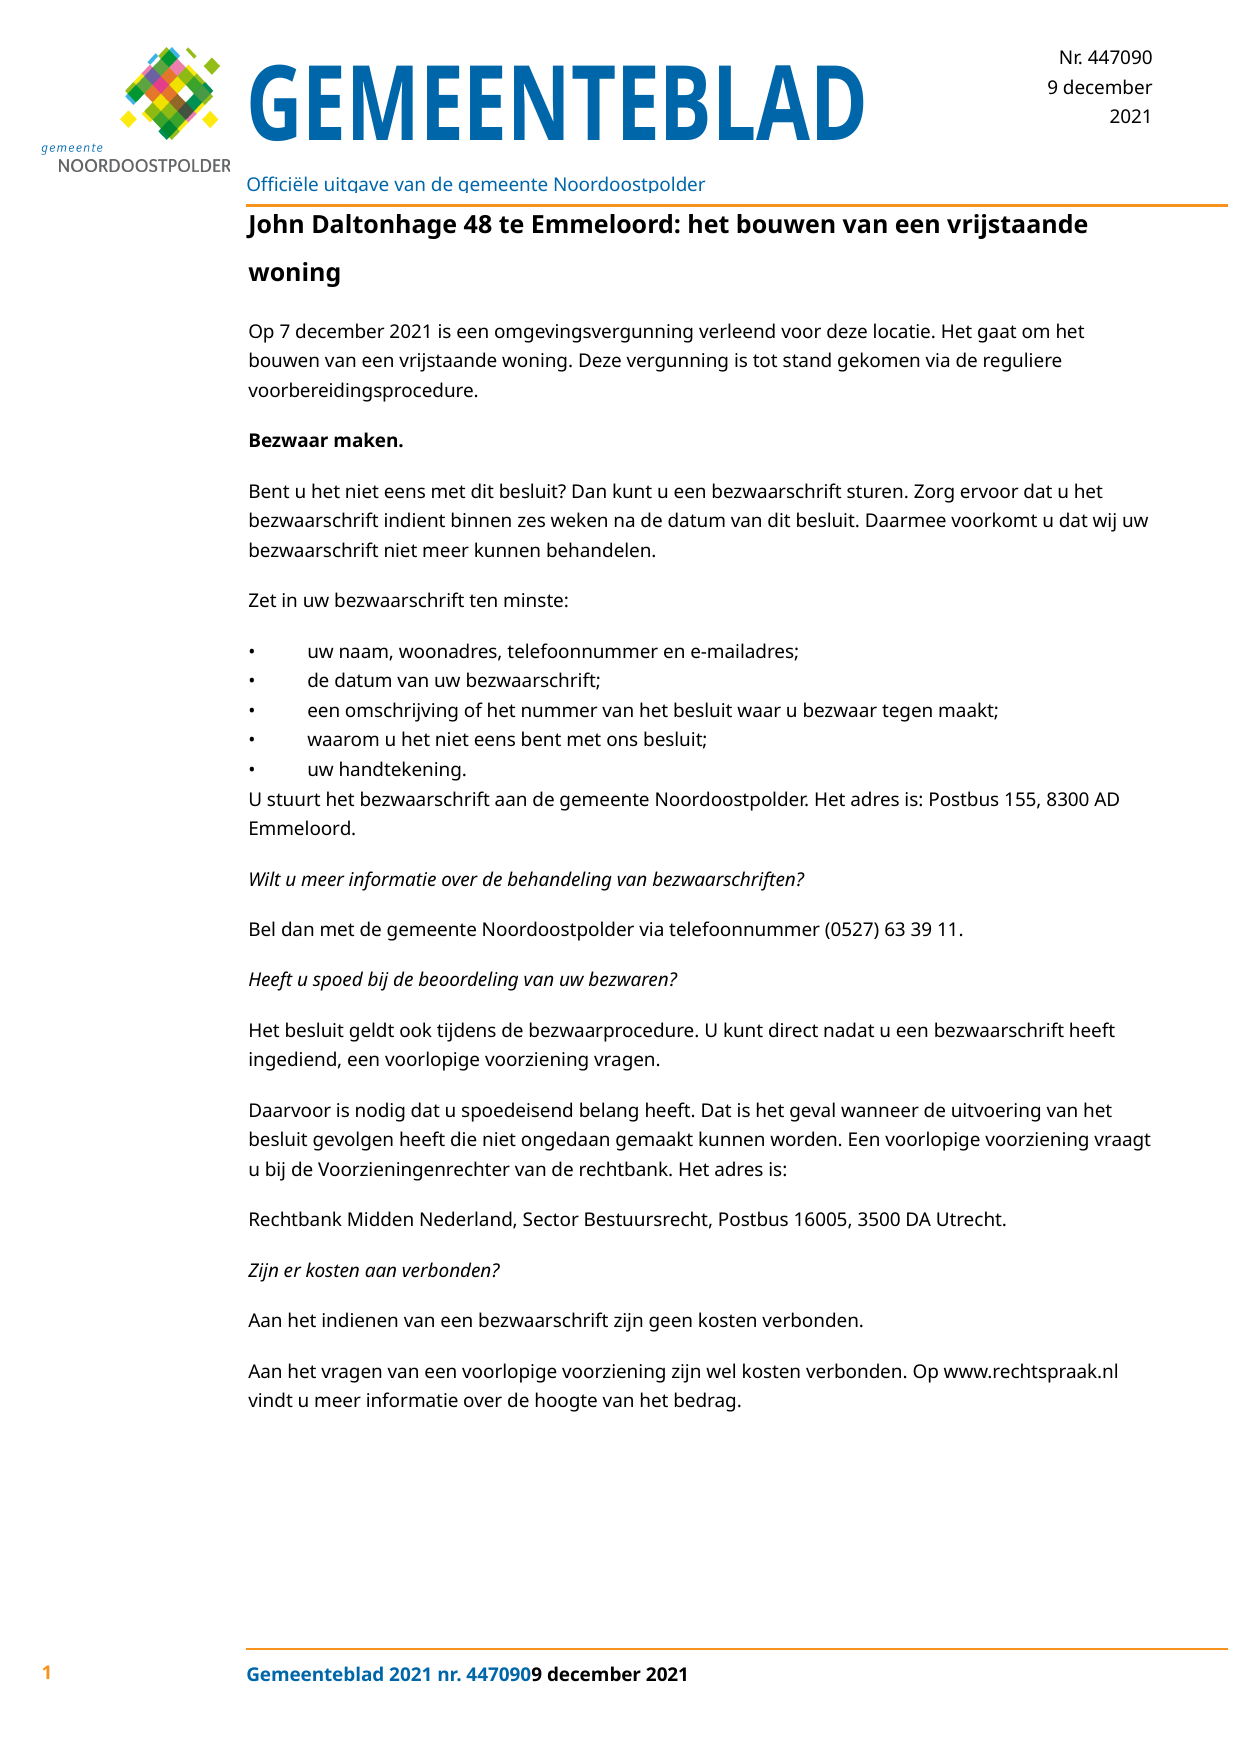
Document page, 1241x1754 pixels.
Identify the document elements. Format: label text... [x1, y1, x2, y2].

text Zet in uw bezwaarschrift ten minste: [248, 587, 1152, 613]
list een omschrijving of het nummer van het besluit waar u bezwaar tegen maakt; [248, 697, 1152, 723]
list uw handtekening. [248, 756, 1152, 782]
text Bezwaar maken. [248, 427, 1152, 453]
text Rechtbank Midden Nederland, Sector Bestuursrecht, Postbus 16005, 3500 DA Utrecht. [248, 1207, 1152, 1232]
text Op 7 december 2021 is een omgevingsvergunning verleend voor deze locatie. Het gaat om het bouwen van een vrijstaande woning. Deze vergunning is tot stand gekomen via de reguliere voorbereidingsprocedure. [248, 318, 1152, 403]
text Het besluit geldt ook tijdens de bezwaarprocedure. U kunt direct nadat u een bezwaarschrift heeft ingediend, een voorlopige voorziening vragen. [248, 1017, 1152, 1072]
list de datum van uw bezwaarschrift; [248, 667, 1152, 693]
text Wilt u meer informatie over de behandeling van bezwaarschriften? [248, 866, 1152, 892]
text Bel dan met de gemeente Noordoostpolder via telefoonnummer (0527) 63 39 11. [248, 916, 1152, 942]
picture [41, 47, 231, 172]
text Heeft u spoed bij de beoordeling van uw bezwaren? [248, 967, 1152, 992]
text Aan het vragen van een voorlopige voorziening zijn wel kosten verbonden. Op www.rechtspraak.nl vindt u meer informatie over de hoogte van het bedrag. [248, 1358, 1152, 1413]
text Zijn er kosten aan verbonden? [248, 1257, 1152, 1283]
text John Daltonhage 48 te Emmeloord: het bouwen van een vrijstaande woning [248, 207, 1152, 288]
list waarom u het niet eens bent met ons besluit; [248, 727, 1152, 752]
list uw naam, woonadres, telefoonnummer en e-mailadres; [248, 638, 1152, 664]
text U stuurt het bezwaarschrift aan de gemeente Noordoostpolder. Het adres is: Postbus 155, 8300 AD Emmeloord. [248, 786, 1152, 841]
text Daarvoor is nodig dat u spoedeisend belang heeft. Dat is het geval wanneer de uitvoering van het besluit gevolgen heeft die niet ongedaan gemaakt kunnen worden. Een voorlopige voorziening vraagt u bij de Voorzieningenrechter van de rechtbank. Het adres is: [248, 1097, 1152, 1182]
text Bent u het niet eens met dit besluit? Dan kunt u een bezwaarschrift sturen. Zorg ervoor dat u het bezwaarschrift indient binnen zes weken na de datum van dit besluit. Daarmee voorkomt u dat wij uw bezwaarschrift niet meer kunnen behandelen. [248, 478, 1152, 563]
text Aan het indienen van een bezwaarschrift zijn geen kosten verbonden. [248, 1307, 1152, 1333]
